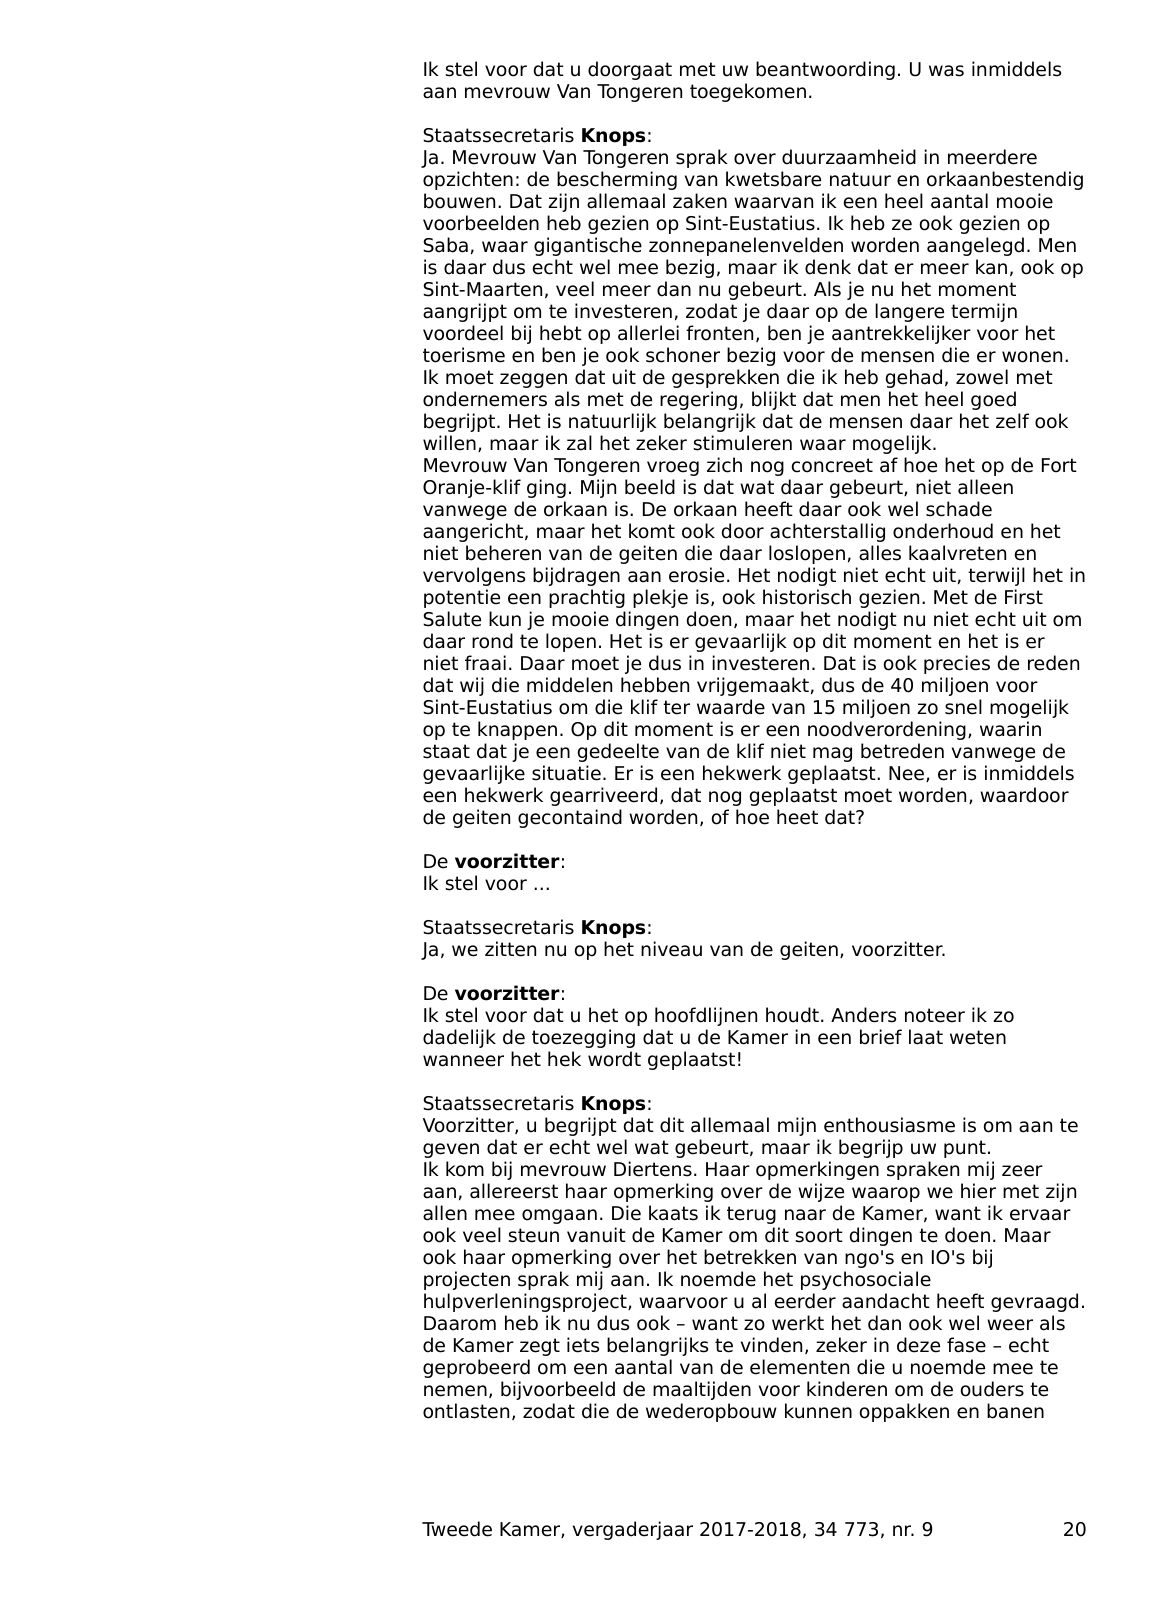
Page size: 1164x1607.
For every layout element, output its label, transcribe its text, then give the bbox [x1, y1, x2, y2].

text Ik kom bij mevrouw Diertens. Haar opmerkingen spraken mij zeer aan, allereerst haar opmerking over de wijze waarop we hier met zijn allen mee omgaan. Die kaats ik terug naar de Kamer, want ik ervaar ook veel steun vanuit de Kamer om dit soort dingen te doen. Maar ook haar opmerking over het betrekken van ngo's en IO's bij projecten sprak mij aan. Ik noemde het psychosociale hulpverleningsproject, waarvoor u al eerder aandacht heeft gevraagd. Daarom heb ik nu dus ook – want zo werkt het dan ook wel weer als de Kamer zegt iets belangrijks te vinden, zeker in deze fase – echt geprobeerd om een aantal van de elementen die u noemde mee te nemen, bijvoorbeeld de maaltijden voor kinderen om de ouders te ontlasten, zodat die de wederopbouw kunnen oppakken en banen [422, 1159, 1087, 1423]
text De voorzitter: [422, 983, 1087, 1005]
text Ik stel voor dat u doorgaat met uw beantwoording. U was inmiddels aan mevrouw Van Tongeren toegekomen. [422, 59, 1087, 103]
text Staatssecretaris Knops: [422, 125, 1087, 147]
text Staatssecretaris Knops: [422, 1093, 1087, 1115]
text Voorzitter, u begrijpt dat dit allemaal mijn enthousiasme is om aan te geven dat er echt wel wat gebeurt, maar ik begrijp uw punt. [422, 1115, 1087, 1159]
text Ja. Mevrouw Van Tongeren sprak over duurzaamheid in meerdere opzichten: de bescherming van kwetsbare natuur en orkaanbestendig bouwen. Dat zijn allemaal zaken waarvan ik een heel aantal mooie voorbeelden heb gezien op Sint-Eustatius. Ik heb ze ook gezien op Saba, waar gigantische zonnepanelenvelden worden aangelegd. Men is daar dus echt wel mee bezig, maar ik denk dat er meer kan, ook op Sint-Maarten, veel meer dan nu gebeurt. Als je nu het moment aangrijpt om te investeren, zodat je daar op de langere termijn voordeel bij hebt op allerlei fronten, ben je aantrekkelijker voor het toerisme en ben je ook schoner bezig voor de mensen die er wonen. Ik moet zeggen dat uit de gesprekken die ik heb gehad, zowel met ondernemers als met de regering, blijkt dat men het heel goed begrijpt. Het is natuurlijk belangrijk dat de mensen daar het zelf ook willen, maar ik zal het zeker stimuleren waar mogelijk. [422, 147, 1087, 455]
text Ik stel voor dat u het op hoofdlijnen houdt. Anders noteer ik zo dadelijk de toezegging dat u de Kamer in een brief laat weten wanneer het hek wordt geplaatst! [422, 1005, 1087, 1071]
text Ik stel voor ... [422, 873, 1087, 895]
text Staatssecretaris Knops: [422, 917, 1087, 939]
text Ja, we zitten nu op het niveau van de geiten, voorzitter. [422, 939, 1087, 961]
text De voorzitter: [422, 851, 1087, 873]
text Mevrouw Van Tongeren vroeg zich nog concreet af hoe het op de Fort Oranje-klif ging. Mijn beeld is dat wat daar gebeurt, niet alleen vanwege de orkaan is. De orkaan heeft daar ook wel schade aangericht, maar het komt ook door achterstallig onderhoud en het niet beheren van de geiten die daar loslopen, alles kaalvreten en vervolgens bijdragen aan erosie. Het nodigt niet echt uit, terwijl het in potentie een prachtig plekje is, ook historisch gezien. Met de First Salute kun je mooie dingen doen, maar het nodigt nu niet echt uit om daar rond te lopen. Het is er gevaarlijk op dit moment en het is er niet fraai. Daar moet je dus in investeren. Dat is ook precies de reden dat wij die middelen hebben vrijgemaakt, dus de 40 miljoen voor Sint-Eustatius om die klif ter waarde van 15 miljoen zo snel mogelijk op te knappen. Op dit moment is er een noodverordening, waarin staat dat je een gedeelte van de klif niet mag betreden vanwege de gevaarlijke situatie. Er is een hekwerk geplaatst. Nee, er is inmiddels een hekwerk gearriveerd, dat nog geplaatst moet worden, waardoor de geiten gecontaind worden, of hoe heet dat? [422, 455, 1087, 828]
